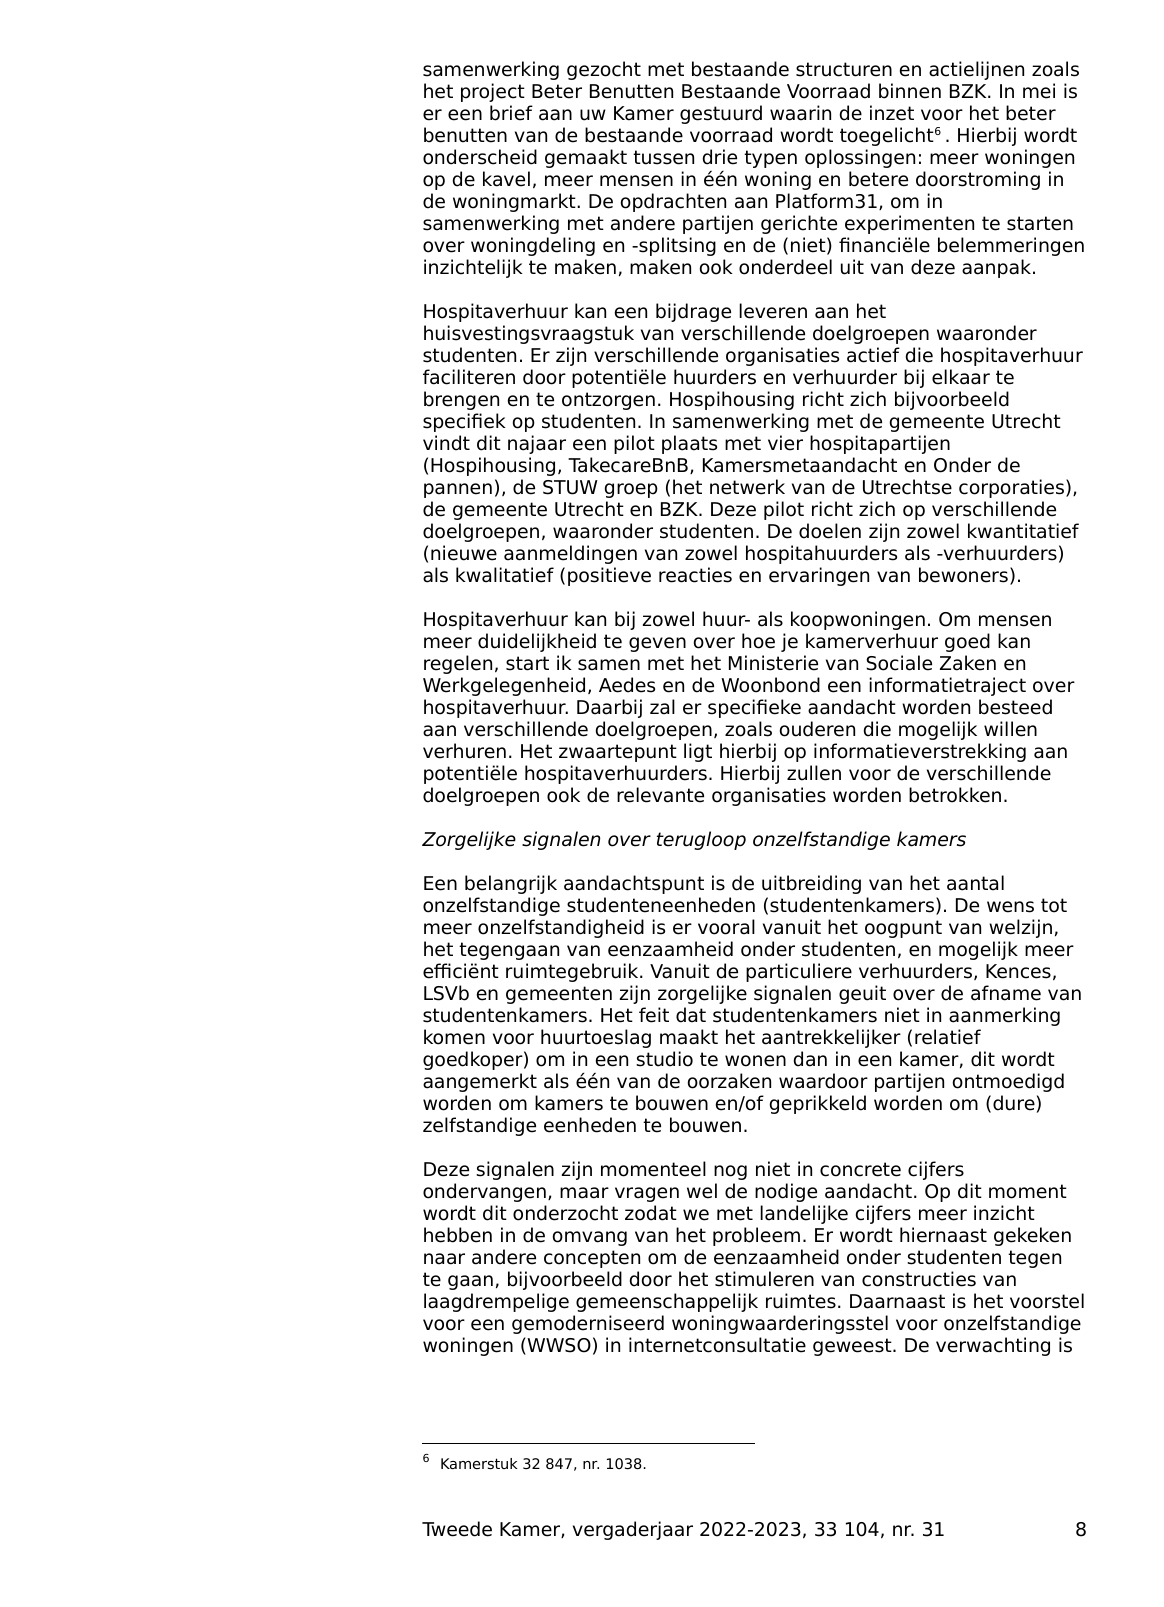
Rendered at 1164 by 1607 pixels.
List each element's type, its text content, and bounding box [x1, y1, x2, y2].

text samenwerking gezocht met bestaande structuren en actielijnen zoals het project Beter Benutten Bestaande Voorraad binnen BZK. In mei is er een brief aan uw Kamer gestuurd waarin de inzet voor het beter benutten van de bestaande voorraad wordt toegelicht. Hierbij wordt onderscheid gemaakt tussen drie typen oplossingen: meer woningen op de kavel, meer mensen in één woning en betere doorstroming in de woningmarkt. De opdrachten aan Platform31, om in samenwerking met andere partijen gerichte experimenten te starten over woningdeling en -splitsing en de (niet) financiële belemmeringen inzichtelijk te maken, maken ook onderdeel uit van deze aanpak. [422, 59, 1087, 279]
text Kamerstuk 32 847, nr. 1038. [422, 1452, 1087, 1474]
text Deze signalen zijn momenteel nog niet in concrete cijfers ondervangen, maar vragen wel de nodige aandacht. Op dit moment wordt dit onderzocht zodat we met landelijke cijfers meer inzicht hebben in de omvang van het probleem. Er wordt hiernaast gekeken naar andere concepten om de eenzaamheid onder studenten tegen te gaan, bijvoorbeeld door het stimuleren van constructies van laagdrempelige gemeenschappelijk ruimtes. Daarnaast is het voorstel voor een gemoderniseerd woningwaarderingsstel voor onzelfstandige woningen (WWSO) in internetconsultatie geweest. De verwachting is [422, 1159, 1087, 1357]
text Hospitaverhuur kan bij zowel huur- als koopwoningen. Om mensen meer duidelijkheid te geven over hoe je kamerverhuur goed kan regelen, start ik samen met het Ministerie van Sociale Zaken en Werkgelegenheid, Aedes en de Woonbond een informatietraject over hospitaverhuur. Daarbij zal er specifieke aandacht worden besteed aan verschillende doelgroepen, zoals ouderen die mogelijk willen verhuren. Het zwaartepunt ligt hierbij op informatieverstrekking aan potentiële hospitaverhuurders. Hierbij zullen voor de verschillende doelgroepen ook de relevante organisaties worden betrokken. [422, 609, 1087, 807]
text Een belangrijk aandachtspunt is de uitbreiding van het aantal onzelfstandige studenteneenheden (studentenkamers). De wens tot meer onzelfstandigheid is er vooral vanuit het oogpunt van welzijn, het tegengaan van eenzaamheid onder studenten, en mogelijk meer efficiënt ruimtegebruik. Vanuit de particuliere verhuurders, Kences, LSVb en gemeenten zijn zorgelijke signalen geuit over de afname van studentenkamers. Het feit dat studentenkamers niet in aanmerking komen voor huurtoeslag maakt het aantrekkelijker (relatief goedkoper) om in een studio te wonen dan in een kamer, dit wordt aangemerkt als één van de oorzaken waardoor partijen ontmoedigd worden om kamers te bouwen en/of geprikkeld worden om (dure) zelfstandige eenheden te bouwen. [422, 873, 1087, 1137]
text Hospitaverhuur kan een bijdrage leveren aan het huisvestingsvraagstuk van verschillende doelgroepen waaronder studenten. Er zijn verschillende organisaties actief die hospitaverhuur faciliteren door potentiële huurders en verhuurder bij elkaar te brengen en te ontzorgen. Hospihousing richt zich bijvoorbeeld specifiek op studenten. In samenwerking met de gemeente Utrecht vindt dit najaar een pilot plaats met vier hospitapartijen (Hospihousing, TakecareBnB, Kamersmetaandacht en Onder de pannen), de STUW groep (het netwerk van de Utrechtse corporaties), de gemeente Utrecht en BZK. Deze pilot richt zich op verschillende doelgroepen, waaronder studenten. De doelen zijn zowel kwantitatief (nieuwe aanmeldingen van zowel hospitahuurders als -verhuurders) als kwalitatief (positieve reacties en ervaringen van bewoners). [422, 301, 1087, 587]
subtitle Zorgelijke signalen over terugloop onzelfstandige kamers [422, 829, 1087, 851]
